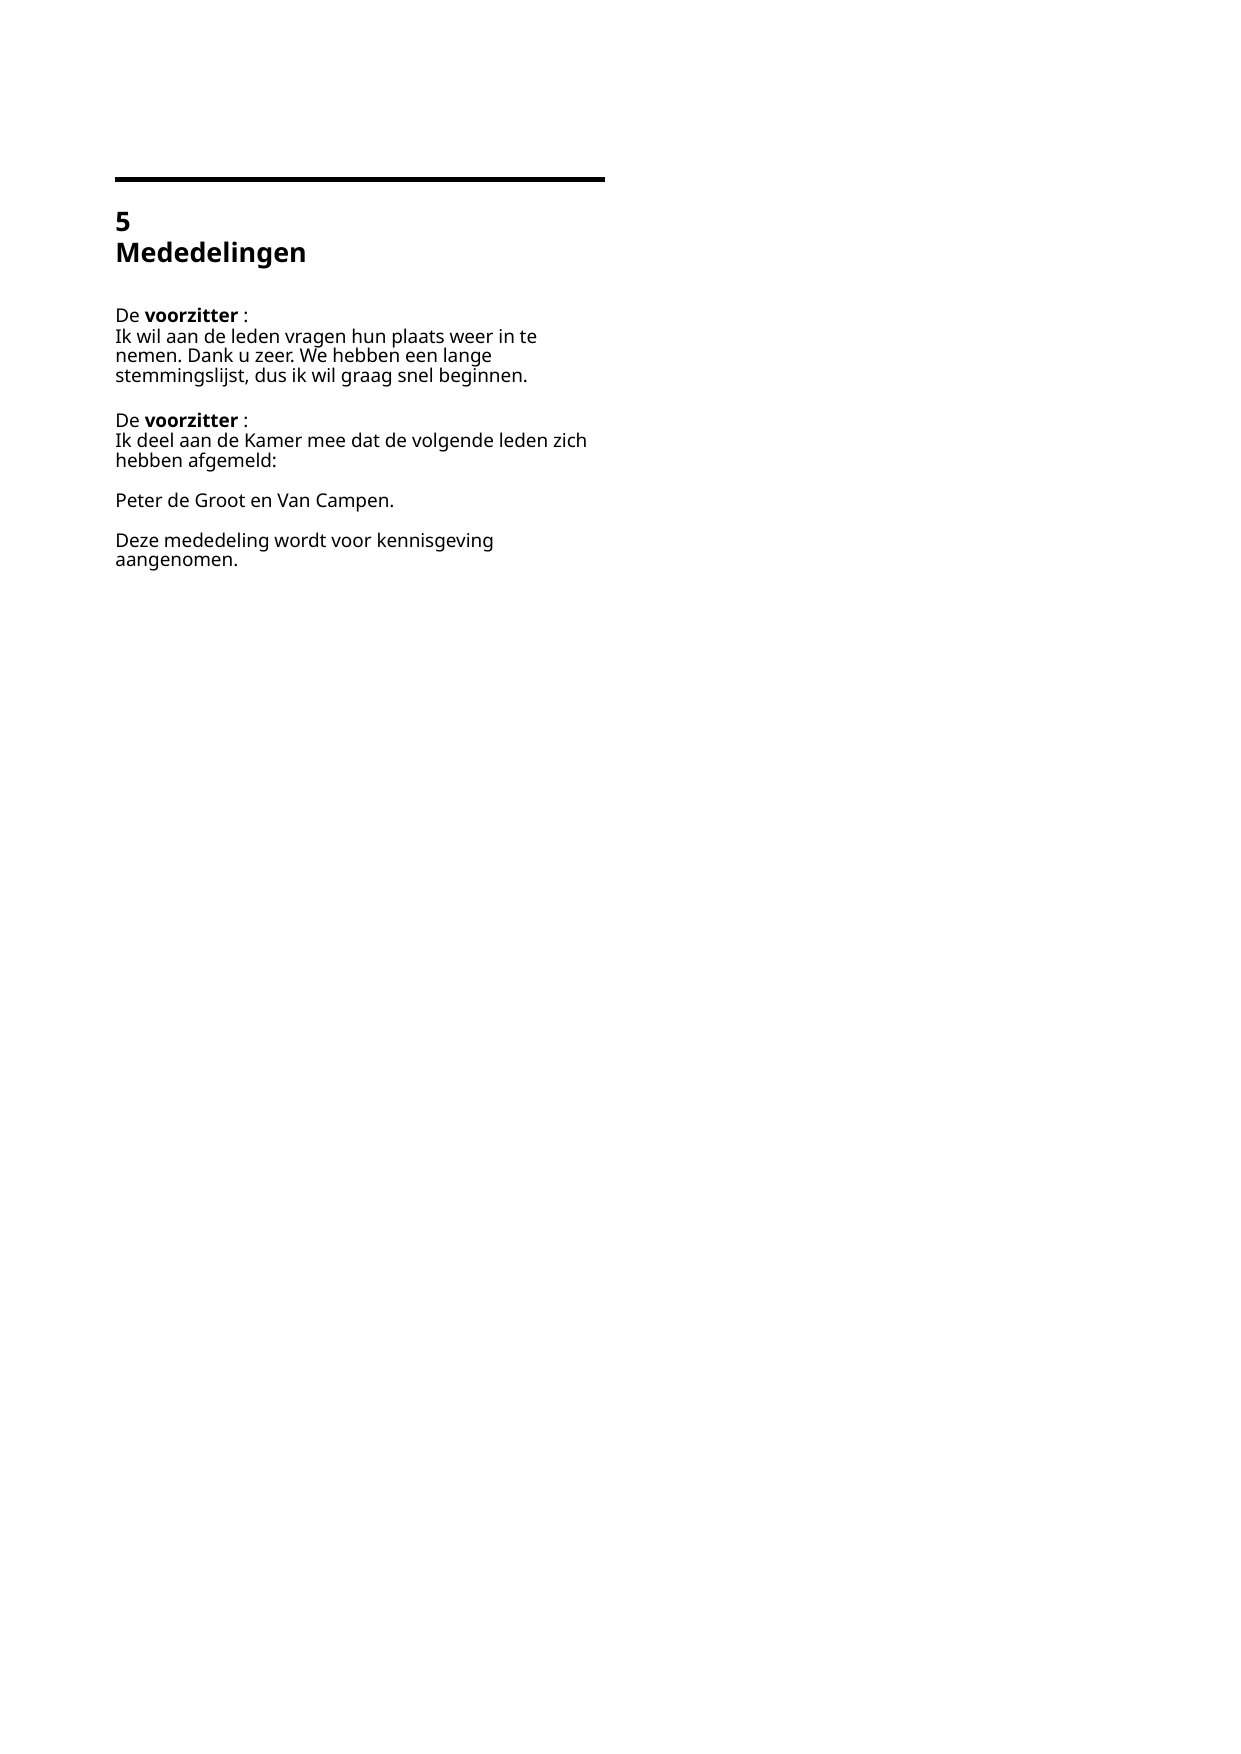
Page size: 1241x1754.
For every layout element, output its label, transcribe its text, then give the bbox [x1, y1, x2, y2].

text Ik wil aan de leden vragen hun plaats weer in te nemen. Dank u zeer. We hebben een lange stemmingslijst, dus ik wil graag snel beginnen. [115, 328, 605, 386]
text Peter de Groot en Van Campen. [115, 492, 605, 511]
text 5 [115, 203, 605, 239]
text Mededelingen [115, 239, 605, 283]
text De voorzitter : [115, 407, 605, 432]
text Ik deel aan de Kamer mee dat de volgende leden zich hebben afgemeld: [115, 432, 605, 471]
text De voorzitter : [115, 302, 605, 328]
text Deze mededeling wordt voor kennisgeving aangenomen. [115, 532, 605, 570]
